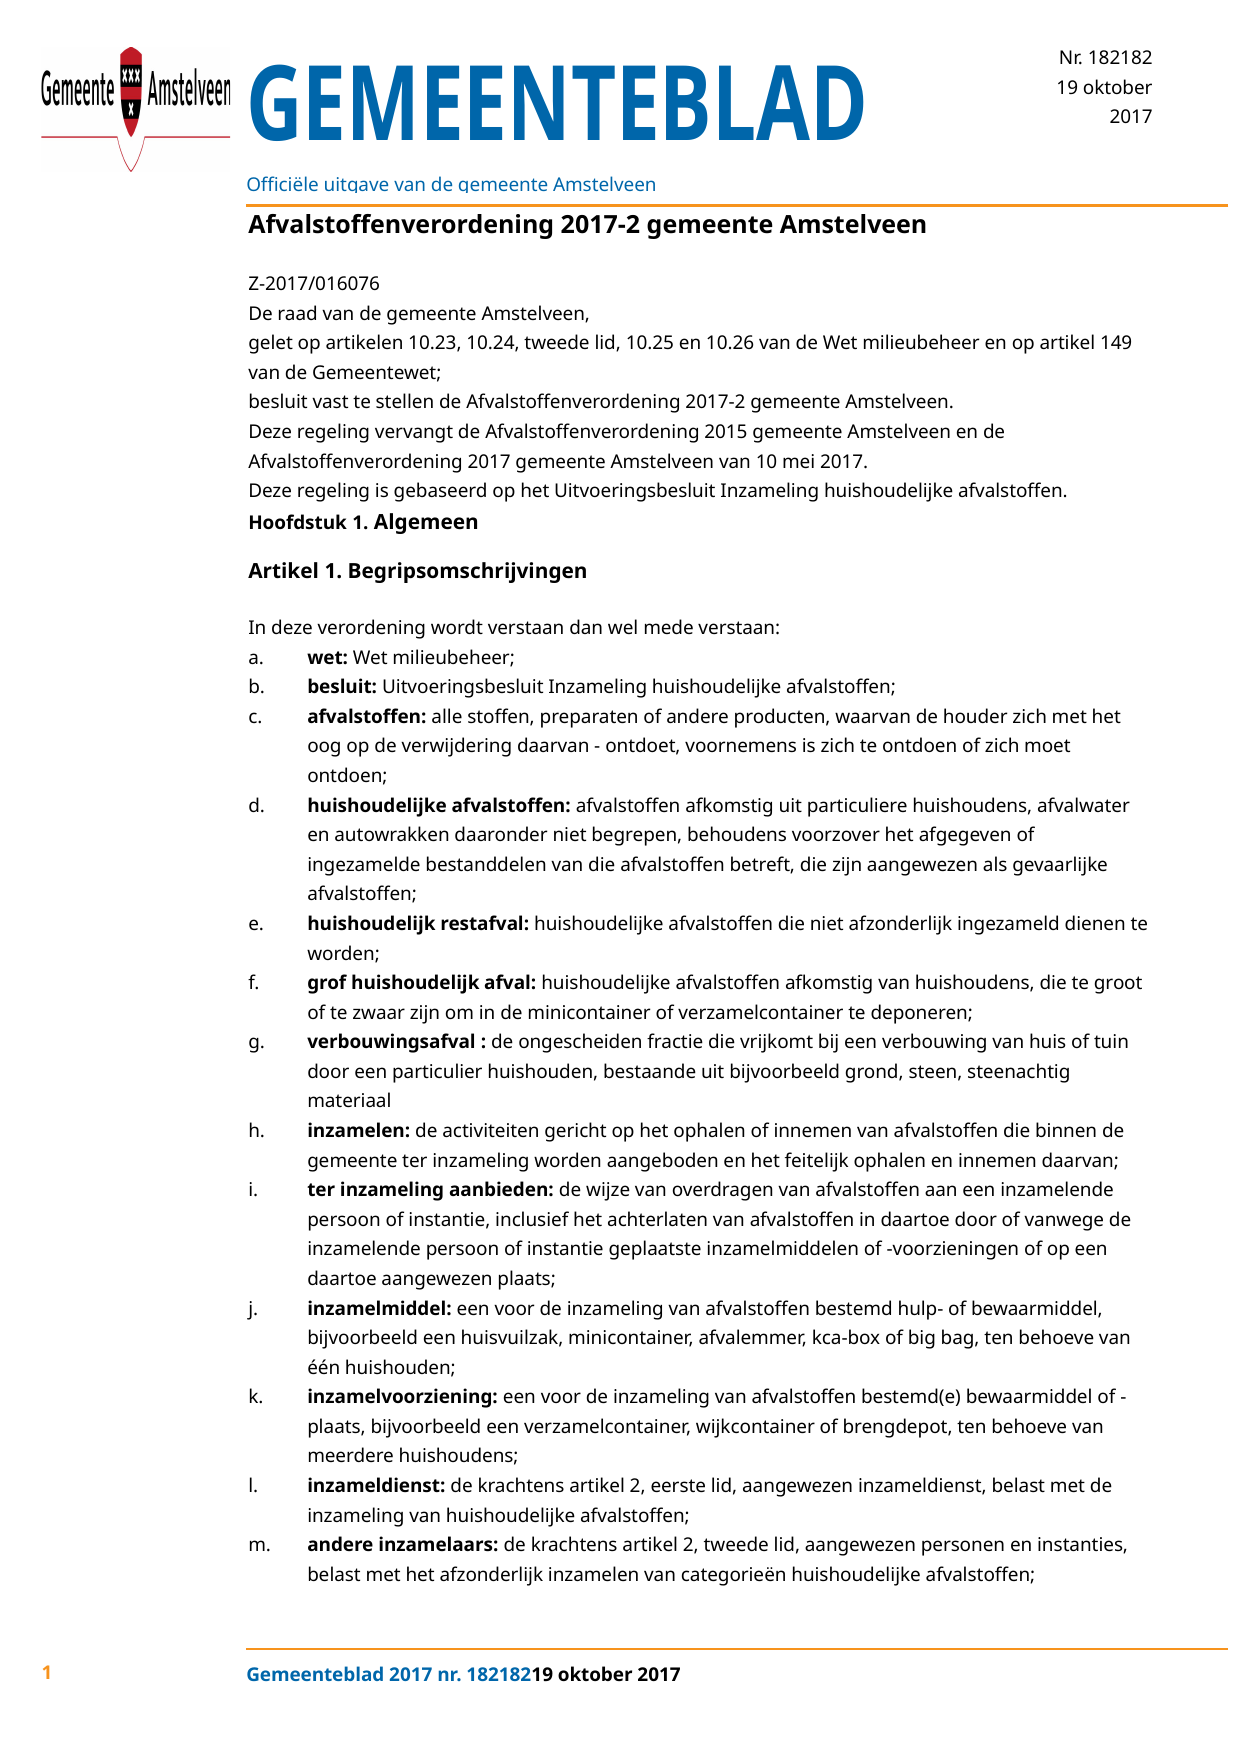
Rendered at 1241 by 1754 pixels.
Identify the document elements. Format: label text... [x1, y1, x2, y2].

list inzamelen: de activiteiten gericht op het ophalen of innemen van afvalstoffen die binnen de gemeente ter inzameling worden aangeboden en het feitelijk ophalen en innemen daarvan; [248, 1117, 1152, 1172]
text Z-2017/016076 [248, 270, 1152, 296]
list grof huishoudelijk afval: huishoudelijke afvalstoffen afkomstig van huishoudens, die te groot of te zwaar zijn om in de minicontainer of verzamelcontainer te deponeren; [248, 969, 1152, 1024]
text Hoofdstuk 1. Algemeen [248, 507, 1152, 535]
list verbouwingsafval : de ongescheiden fractie die vrijkomt bij een verbouwing van huis of tuin door een particulier huishouden, bestaande uit bijvoorbeeld grond, steen, steenachtig materiaal [248, 1028, 1152, 1113]
list afvalstoffen: alle stoffen, preparaten of andere producten, waarvan de houder zich met het oog op de verwijdering daarvan - ontdoet, voornemens is zich te ontdoen of zich moet ontdoen; [248, 703, 1152, 788]
list ter inzameling aanbieden: de wijze van overdragen van afvalstoffen aan een inzamelende persoon of instantie, inclusief het achterlaten van afvalstoffen in daartoe door of vanwege de inzamelende persoon of instantie geplaatste inzamelmiddelen of -voorzieningen of op een daartoe aangewezen plaats; [248, 1176, 1152, 1291]
text besluit vast te stellen de Afvalstoffenverordening 2017-2 gemeente Amstelveen. [248, 389, 1152, 414]
list inzamelmiddel: een voor de inzameling van afvalstoffen bestemd hulp- of bewaarmiddel, bijvoorbeeld een huisvuilzak, minicontainer, afvalemmer, kca-box of big bag, ten behoeve van één huishouden; [248, 1295, 1152, 1379]
text Artikel 1. Begripsomschrijvingen [248, 556, 1152, 585]
text gelet op artikelen 10.23, 10.24, tweede lid, 10.25 en 10.26 van de Wet milieubeheer en op artikel 149 van de Gemeentewet; [248, 329, 1152, 385]
list andere inzamelaars: de krachtens artikel 2, tweede lid, aangewezen personen en instanties, belast met het afzonderlijk inzamelen van categorieën huishoudelijke afvalstoffen; [248, 1531, 1152, 1587]
list inzameldienst: de krachtens artikel 2, eerste lid, aangewezen inzameldienst, belast met de inzameling van huishoudelijke afvalstoffen; [248, 1472, 1152, 1527]
text Deze regeling is gebaseerd op het Uitvoeringsbesluit Inzameling huishoudelijke afvalstoffen. [248, 477, 1152, 503]
list inzamelvoorziening: een voor de inzameling van afvalstoffen bestemd(e) bewaarmiddel of -plaats, bijvoorbeeld een verzamelcontainer, wijkcontainer of brengdepot, ten behoeve van meerdere huishoudens; [248, 1383, 1152, 1468]
list besluit: Uitvoeringsbesluit Inzameling huishoudelijke afvalstoffen; [248, 673, 1152, 699]
text De raad van de gemeente Amstelveen, [248, 300, 1152, 326]
text Deze regeling vervangt de Afvalstoffenverordening 2015 gemeente Amstelveen en de Afvalstoffenverordening 2017 gemeente Amstelveen van 10 mei 2017. [248, 418, 1152, 473]
picture [41, 47, 231, 172]
list huishoudelijke afvalstoffen: afvalstoffen afkomstig uit particuliere huishoudens, afvalwater en autowrakken daaronder niet begrepen, behoudens voorzover het afgegeven of ingezamelde bestanddelen van die afvalstoffen betreft, die zijn aangewezen als gevaarlijke afvalstoffen; [248, 792, 1152, 906]
text Afvalstoffenverordening 2017-2 gemeente Amstelveen [248, 207, 1152, 241]
text In deze verordening wordt verstaan dan wel mede verstaan: [248, 614, 1152, 640]
list wet: Wet milieubeheer; [248, 644, 1152, 669]
list huishoudelijk restafval: huishoudelijke afvalstoffen die niet afzonderlijk ingezameld dienen te worden; [248, 910, 1152, 965]
